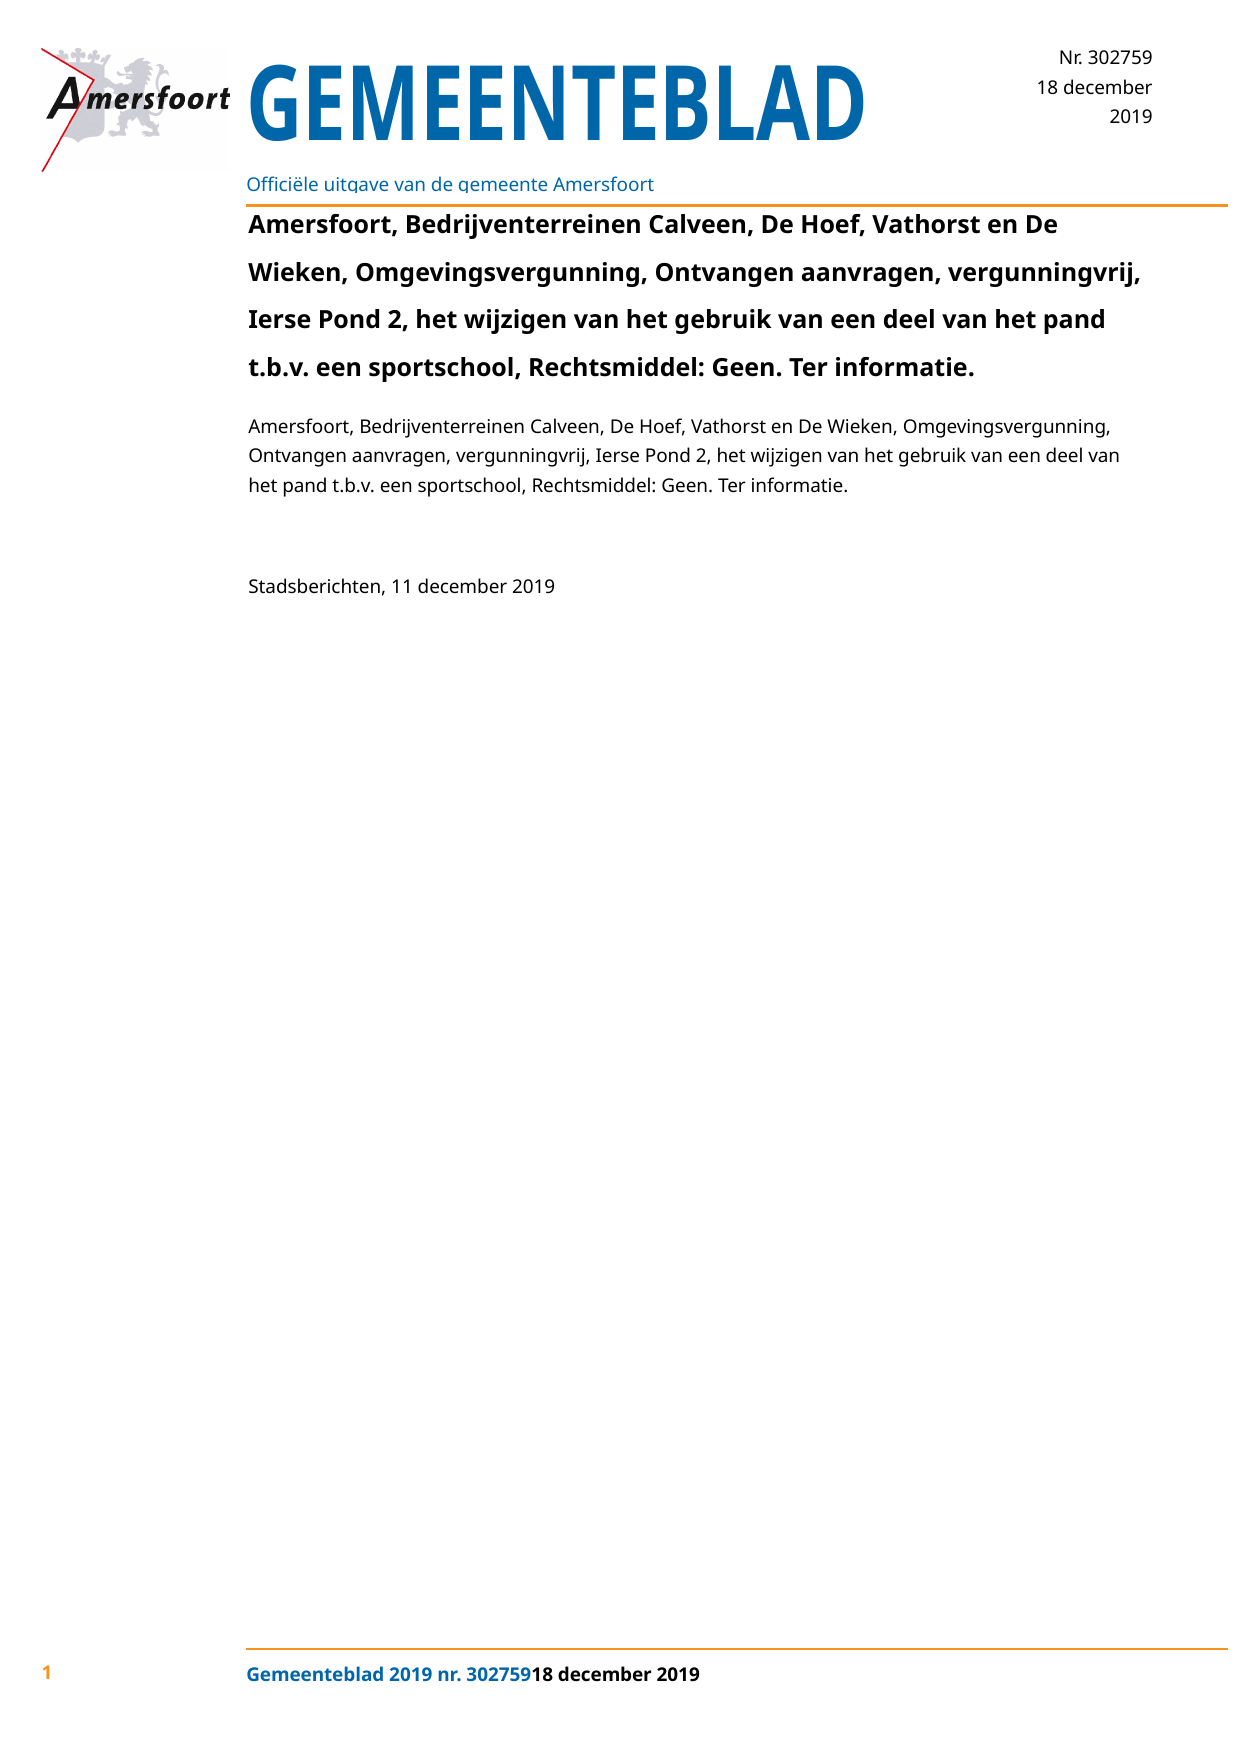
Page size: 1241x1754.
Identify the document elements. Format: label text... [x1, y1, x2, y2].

text Amersfoort, Bedrijventerreinen Calveen, De Hoef, Vathorst en De Wieken, Omgevingsvergunning, Ontvangen aanvragen, vergunningvrij, Ierse Pond 2, het wijzigen van het gebruik van een deel van het pand t.b.v. een sportschool, Rechtsmiddel: Geen. Ter informatie. [248, 413, 1152, 498]
text Amersfoort, Bedrijventerreinen Calveen, De Hoef, Vathorst en De Wieken, Omgevingsvergunning, Ontvangen aanvragen, vergunningvrij, Ierse Pond 2, het wijzigen van het gebruik van een deel van het pand t.b.v. een sportschool, Rechtsmiddel: Geen. Ter informatie. [248, 207, 1152, 384]
text Stadsberichten, 11 december 2019 [248, 573, 1152, 599]
picture [41, 47, 231, 172]
